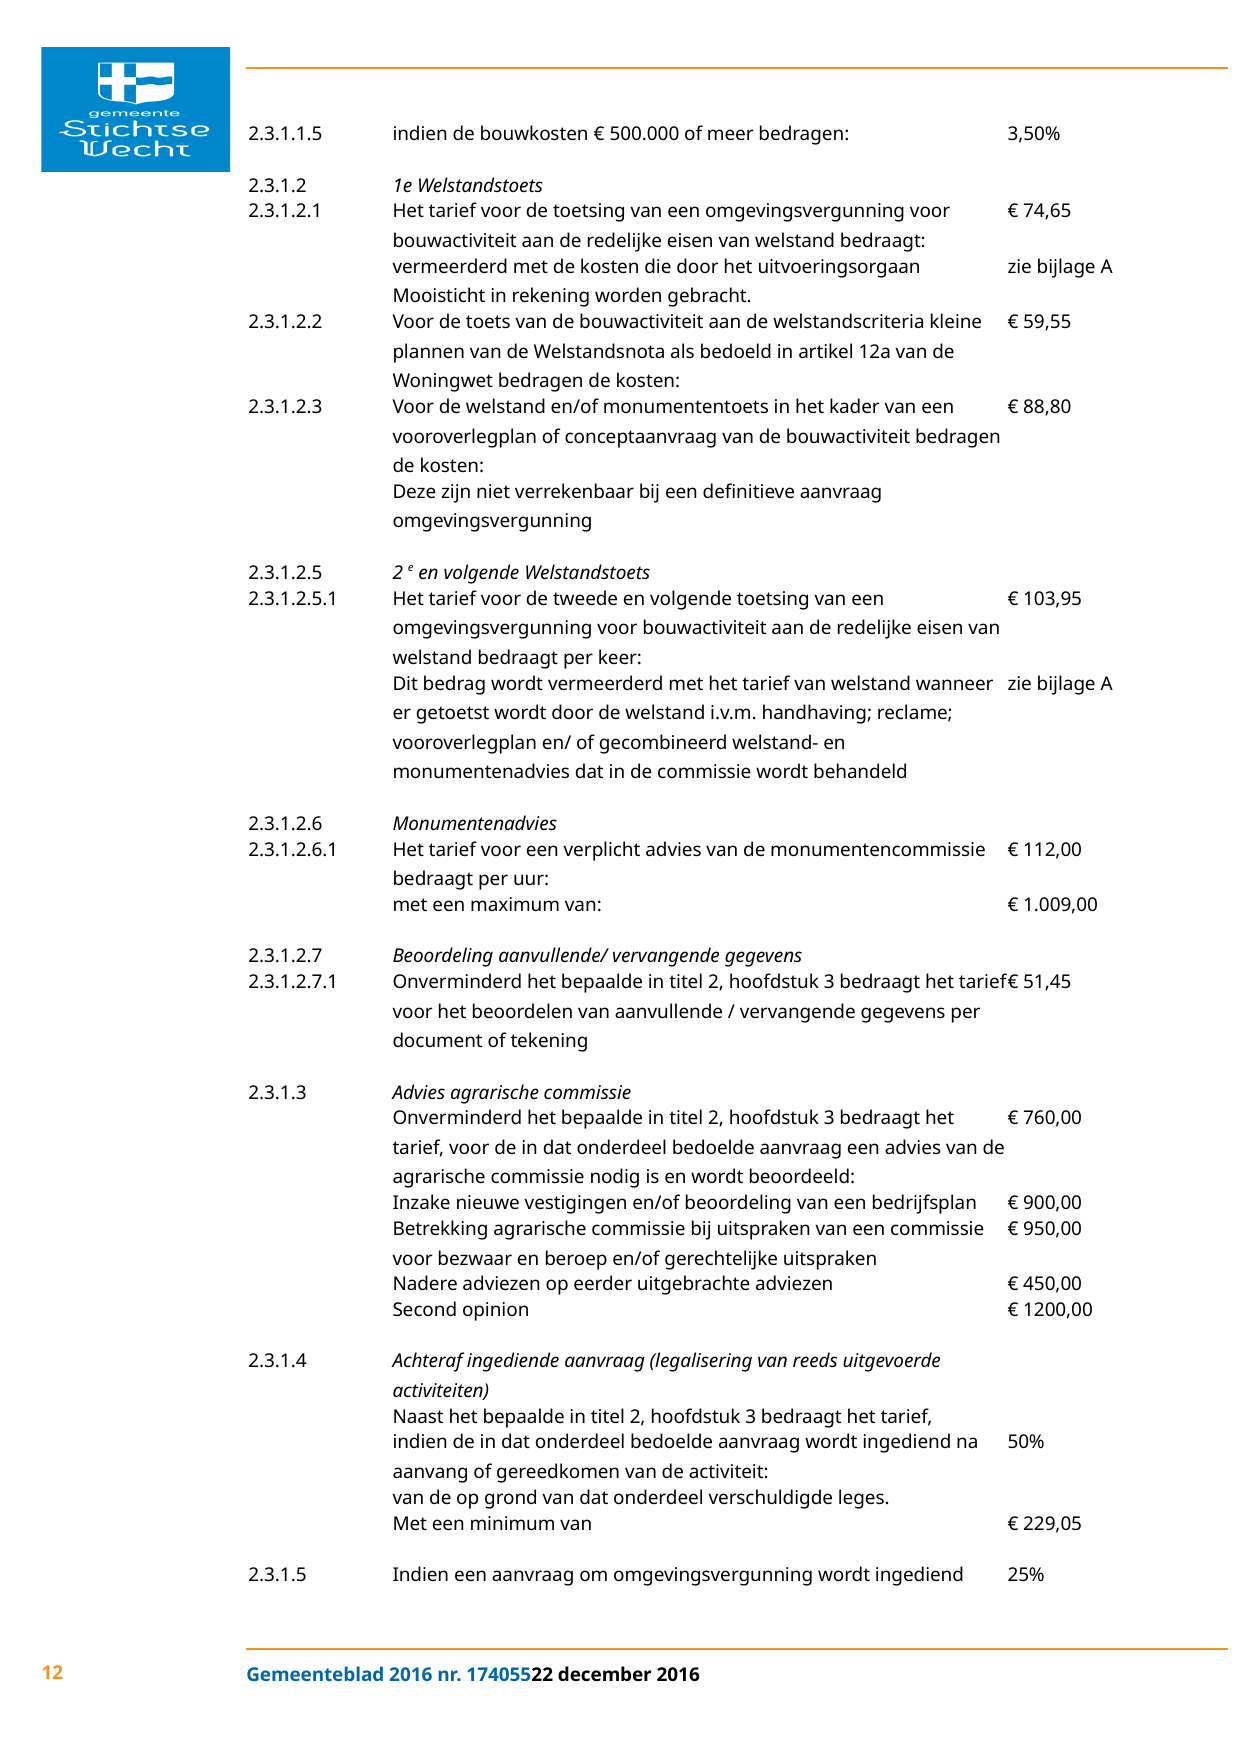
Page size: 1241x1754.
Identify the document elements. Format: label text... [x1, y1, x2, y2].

table_cell Het tarief voor de toetsing van een omgevingsvergunning voor bouwactiviteit aan de redelijke eisen van welstand bedraagt: [392, 198, 1007, 253]
table_cell [1007, 1322, 1152, 1348]
table_cell [1007, 1053, 1152, 1079]
table_cell Naast het bepaalde in titel 2, hoofdstuk 3 bedraagt het tarief, [392, 1403, 1007, 1429]
table_cell [248, 1271, 392, 1296]
table_cell Onverminderd het bepaalde in titel 2, hoofdstuk 3 bedraagt het tarief voor het beoordelen van aanvullende / vervangende gegevens per document of tekening [392, 968, 1007, 1053]
table_cell 2.3.1.2 [248, 172, 392, 198]
table_cell 2.3.1.2.6.1 [248, 836, 392, 891]
table_cell 2 e en volgende Welstandstoets [392, 559, 1007, 585]
table_cell Nadere adviezen op eerder uitgebrachte adviezen [392, 1271, 1007, 1296]
table_cell [1007, 534, 1152, 559]
table_cell Onverminderd het bepaalde in titel 2, hoofdstuk 3 bedraagt het tarief, voor de in dat onderdeel bedoelde aanvraag een advies van de agrarische commissie nodig is en wordt beoordeeld: [392, 1105, 1007, 1189]
table_cell [1007, 1536, 1152, 1561]
table_cell 2.3.1.3 [248, 1079, 392, 1104]
table_cell zie bijlage A [1007, 670, 1152, 784]
picture [137, 63, 174, 103]
table_cell 2.3.1.2.5 [248, 559, 392, 585]
table_cell [248, 1053, 392, 1079]
table_cell [248, 146, 392, 172]
table_cell [248, 784, 392, 810]
table_cell Met een minimum van [392, 1510, 1007, 1536]
table_cell van de op grond van dat onderdeel verschuldigde leges. [392, 1484, 1007, 1510]
table_cell [1007, 1484, 1152, 1510]
table_cell [248, 1296, 392, 1322]
table_cell Beoordeling aanvullende/ vervangende gegevens [392, 943, 1007, 968]
table_cell [248, 1510, 392, 1536]
table_cell indien de bouwkosten € 500.000 of meer bedragen: [392, 121, 1007, 146]
table_cell [248, 1403, 392, 1429]
table_cell 2.3.1.1.5 [248, 121, 392, 146]
table_cell € 51,45 [1007, 968, 1152, 1053]
table_cell [1007, 478, 1152, 533]
table_cell 25% [1007, 1561, 1152, 1587]
table_cell € 112,00 [1007, 836, 1152, 891]
table_cell [392, 146, 1007, 172]
table_cell [1007, 559, 1152, 585]
table_cell € 74,65 [1007, 198, 1152, 253]
table_cell 50% [1007, 1429, 1152, 1484]
table_cell [1007, 1403, 1152, 1429]
table_cell [392, 534, 1007, 559]
table_cell € 760,00 [1007, 1105, 1152, 1189]
table_cell 2.3.1.2.1 [248, 198, 392, 253]
table_cell Advies agrarische commissie [392, 1079, 1007, 1104]
table_cell Second opinion [392, 1296, 1007, 1322]
table_cell [392, 1322, 1007, 1348]
table_cell € 103,95 [1007, 585, 1152, 670]
table_cell [1007, 95, 1152, 121]
table_cell Indien een aanvraag om omgevingsvergunning wordt ingediend [392, 1561, 1007, 1587]
table_cell € 229,05 [1007, 1510, 1152, 1536]
table_cell [1007, 943, 1152, 968]
table_cell 2.3.1.2.3 [248, 393, 392, 478]
table_cell € 88,80 [1007, 393, 1152, 478]
table_cell [1007, 172, 1152, 198]
table_cell € 1.009,00 [1007, 891, 1152, 917]
table_cell 2.3.1.4 [248, 1348, 392, 1403]
table_cell [1007, 1079, 1152, 1104]
table_cell € 1200,00 [1007, 1296, 1152, 1322]
table_cell [248, 1536, 392, 1561]
table_cell Achteraf ingediende aanvraag (legalisering van reeds uitgevoerde activiteiten) [392, 1348, 1007, 1403]
table_cell met een maximum van: [392, 891, 1007, 917]
table_cell vermeerderd met de kosten die door het uitvoeringsorgaan Mooisticht in rekening worden gebracht. [392, 253, 1007, 308]
table_cell Betrekking agrarische commissie bij uitspraken van een commissie voor bezwaar en beroep en/of gerechtelijke uitspraken [392, 1215, 1007, 1271]
table_cell € 450,00 [1007, 1271, 1152, 1296]
table_cell [248, 917, 392, 942]
table_cell Monumentenadvies [392, 810, 1007, 836]
table_cell Voor de toets van de bouwactiviteit aan de welstandscriteria kleine plannen van de Welstandsnota als bedoeld in artikel 12a van de Woningwet bedragen de kosten: [392, 308, 1007, 393]
table_cell Inzake nieuwe vestigingen en/of beoordeling van een bedrijfsplan [392, 1190, 1007, 1215]
table_cell [392, 917, 1007, 942]
table_cell [248, 1484, 392, 1510]
table_cell [248, 670, 392, 784]
table_cell [248, 1322, 392, 1348]
table_cell [248, 1190, 392, 1215]
table_cell [248, 253, 392, 308]
table_cell Voor de welstand en/of monumententoets in het kader van een vooroverlegplan of conceptaanvraag van de bouwactiviteit bedragen de kosten: [392, 393, 1007, 478]
table_cell € 59,55 [1007, 308, 1152, 393]
table_cell 2.3.1.2.7 [248, 943, 392, 968]
table_cell [248, 1429, 392, 1484]
table_cell [1007, 784, 1152, 810]
table_cell [248, 95, 392, 121]
table_cell indien de in dat onderdeel bedoelde aanvraag wordt ingediend na aanvang of gereedkomen van de activiteit: [392, 1429, 1007, 1484]
table_cell [248, 891, 392, 917]
table_cell 2.3.1.2.7.1 [248, 968, 392, 1053]
table_cell 1e Welstandstoets [392, 172, 1007, 198]
table_cell 2.3.1.2.5.1 [248, 585, 392, 670]
table_cell [248, 1215, 392, 1271]
table_cell [392, 95, 1007, 121]
table_cell 3,50% [1007, 121, 1152, 146]
table_cell 2.3.1.2.6 [248, 810, 392, 836]
table_cell 2.3.1.2.2 [248, 308, 392, 393]
table_cell [392, 1536, 1007, 1561]
table_cell zie bijlage A [1007, 253, 1152, 308]
table_cell Deze zijn niet verrekenbaar bij een definitieve aanvraag omgevingsvergunning [392, 478, 1007, 533]
table_cell Dit bedrag wordt vermeerderd met het tarief van welstand wanneer er getoetst wordt door de welstand i.v.m. handhaving; reclame; vooroverlegplan en/ of gecombineerd welstand- en monumentenadvies dat in de commissie wordt behandeld [392, 670, 1007, 784]
table_cell 2.3.1.5 [248, 1561, 392, 1587]
table_cell [1007, 810, 1152, 836]
table_cell [248, 534, 392, 559]
table_cell [1007, 1348, 1152, 1403]
table_cell [1007, 146, 1152, 172]
table_cell [1007, 917, 1152, 942]
picture [99, 63, 135, 101]
table_cell [248, 1105, 392, 1189]
table_cell € 950,00 [1007, 1215, 1152, 1271]
table_cell [392, 1053, 1007, 1079]
table_cell € 900,00 [1007, 1190, 1152, 1215]
table_cell [392, 784, 1007, 810]
table_cell [248, 478, 392, 533]
table_cell Het tarief voor de tweede en volgende toetsing van een omgevingsvergunning voor bouwactiviteit aan de redelijke eisen van welstand bedraagt per keer: [392, 585, 1007, 670]
table_cell Het tarief voor een verplicht advies van de monumentencommissie bedraagt per uur: [392, 836, 1007, 891]
